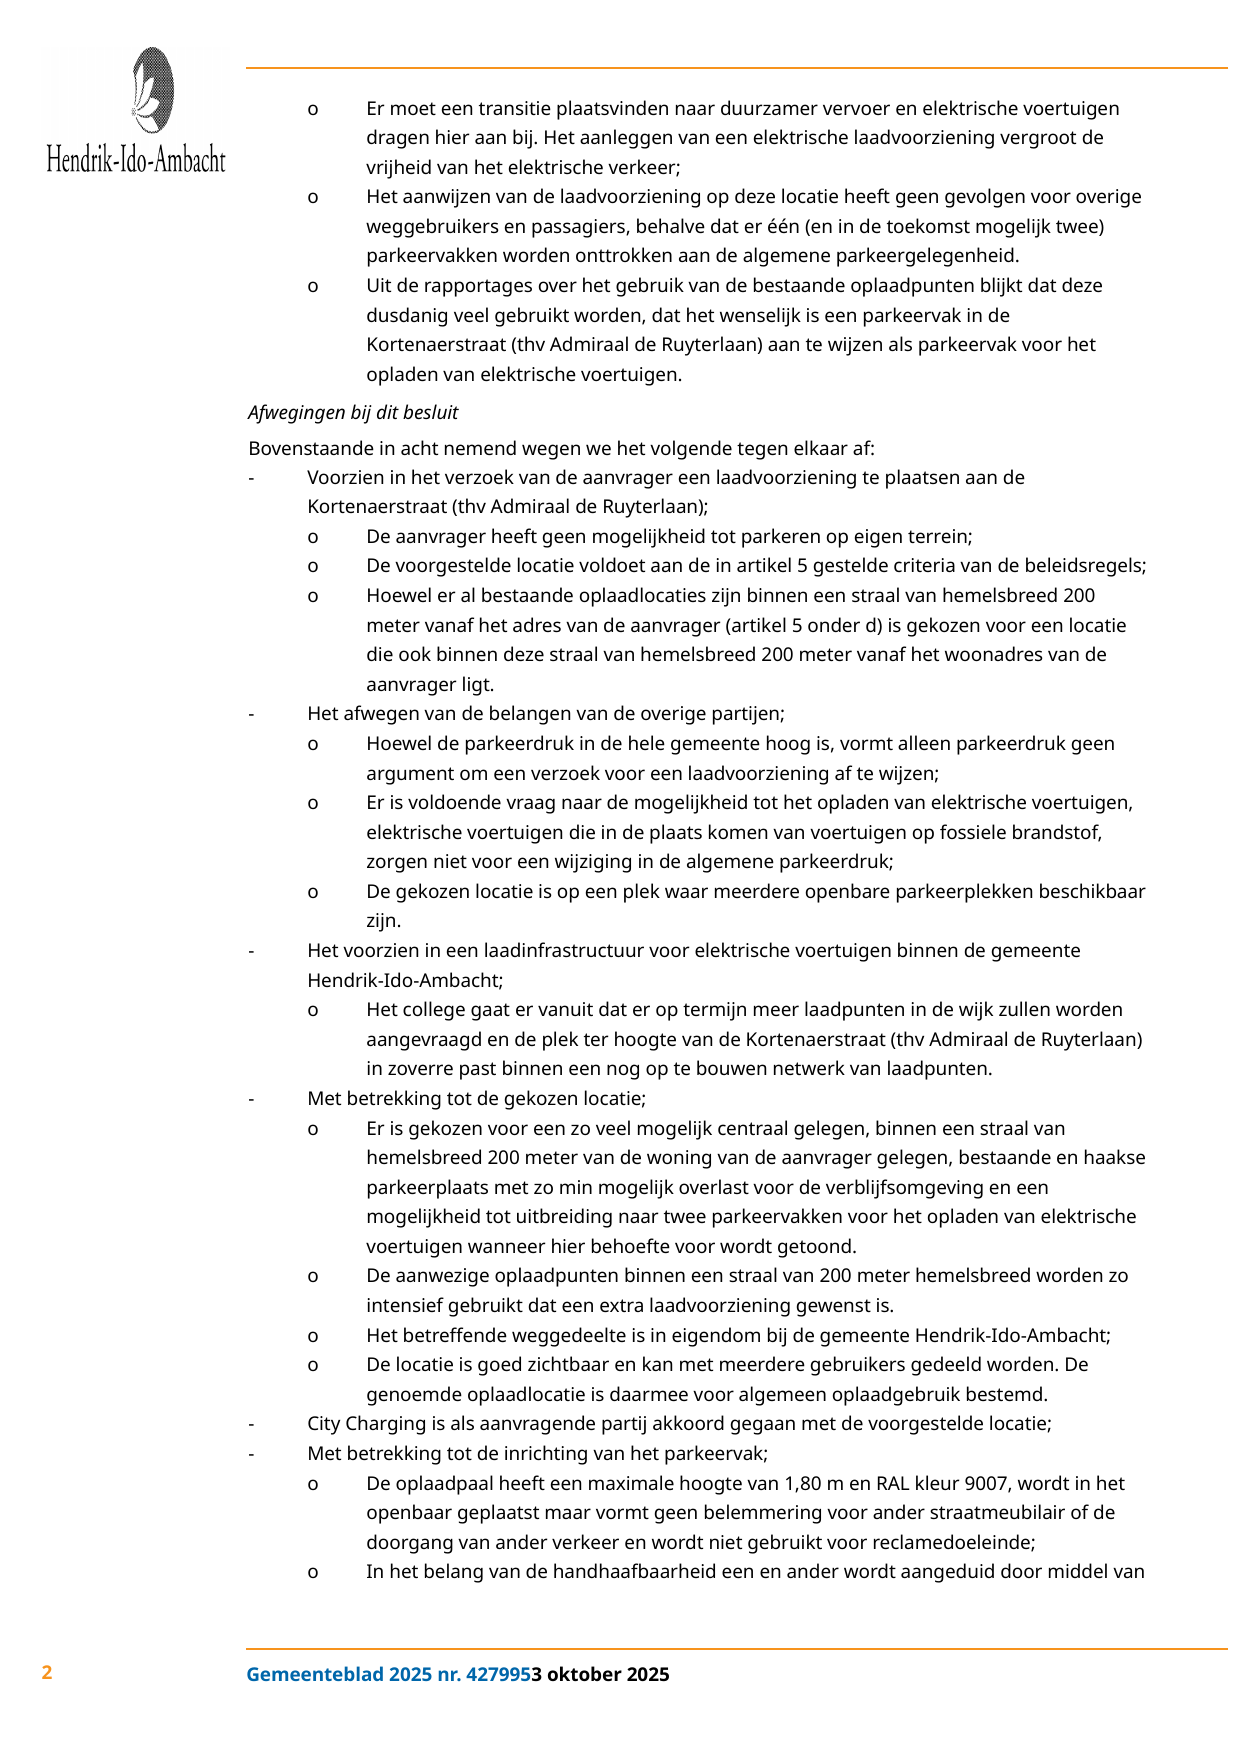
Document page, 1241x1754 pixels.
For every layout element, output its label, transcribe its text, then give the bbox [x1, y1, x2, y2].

list Hoewel de parkeerdruk in de hele gemeente hoog is, vormt alleen parkeerdruk geen argument om een verzoek voor een laadvoorziening af te wijzen; [307, 730, 1152, 786]
list De gekozen locatie is op een plek waar meerdere openbare parkeerplekken beschikbaar zijn. [307, 878, 1152, 933]
list De oplaadpaal heeft een maximale hoogte van 1,80 m en RAL kleur 9007, wordt in het openbaar geplaatst maar vormt geen belemmering voor ander straatmeubilair of de doorgang van ander verkeer en wordt niet gebruikt voor reclamedoeleinde; [307, 1470, 1152, 1555]
list City Charging is als aanvragende partij akkoord gegaan met de voorgestelde locatie; [248, 1411, 1152, 1436]
list De locatie is goed zichtbaar en kan met meerdere gebruikers gedeeld worden. De genoemde oplaadlocatie is daarmee voor algemeen oplaadgebruik bestemd. [307, 1351, 1152, 1407]
list Voorzien in het verzoek van de aanvrager een laadvoorziening te plaatsen aan de Kortenaerstraat (thv Admiraal de Ruyterlaan); [248, 464, 1152, 519]
list In het belang van de handhaafbaarheid een en ander wordt aangeduid door middel van [307, 1558, 1152, 1584]
list Uit de rapportages over het gebruik van de bestaande oplaadpunten blijkt dat deze dusdanig veel gebruikt worden, dat het wenselijk is een parkeervak in de Kortenaerstraat (thv Admiraal de Ruyterlaan) aan te wijzen als parkeervak voor het opladen van elektrische voertuigen. [307, 272, 1152, 387]
list Het aanwijzen van de laadvoorziening op deze locatie heeft geen gevolgen voor overige weggebruikers en passagiers, behalve dat er één (en in de toekomst mogelijk twee) parkeervakken worden onttrokken aan de algemene parkeergelegenheid. [307, 183, 1152, 268]
picture [41, 47, 231, 172]
list Het afwegen van de belangen van de overige partijen; [248, 701, 1152, 726]
list De aanwezige oplaadpunten binnen een straal van 200 meter hemelsbreed worden zo intensief gebruikt dat een extra laadvoorziening gewenst is. [307, 1263, 1152, 1318]
list Er moet een transitie plaatsvinden naar duurzamer vervoer en elektrische voertuigen dragen hier aan bij. Het aanleggen van een elektrische laadvoorziening vergroot de vrijheid van het elektrische verkeer; [307, 95, 1152, 180]
list Er is voldoende vraag naar de mogelijkheid tot het opladen van elektrische voertuigen, elektrische voertuigen die in de plaats komen van voertuigen op fossiele brandstof, zorgen niet voor een wijziging in de algemene parkeerdruk; [307, 789, 1152, 874]
list Hoewel er al bestaande oplaadlocaties zijn binnen een straal van hemelsbreed 200 meter vanaf het adres van de aanvrager (artikel 5 onder d) is gekozen voor een locatie die ook binnen deze straal van hemelsbreed 200 meter vanaf het woonadres van de aanvrager ligt. [307, 582, 1152, 697]
list Het college gaat er vanuit dat er op termijn meer laadpunten in de wijk zullen worden aangevraagd en de plek ter hoogte van de Kortenaerstraat (thv Admiraal de Ruyterlaan) in zoverre past binnen een nog op te bouwen netwerk van laadpunten. [307, 996, 1152, 1081]
list Met betrekking tot de inrichting van het parkeervak; [248, 1440, 1152, 1466]
list De aanvrager heeft geen mogelijkheid tot parkeren op eigen terrein; [307, 523, 1152, 549]
list Het betreffende weggedeelte is in eigendom bij de gemeente Hendrik-Ido-Ambacht; [307, 1322, 1152, 1348]
text Afwegingen bij dit besluit [248, 399, 1152, 425]
text Bovenstaande in acht nemend wegen we het volgende tegen elkaar af: [248, 436, 1152, 461]
list Er is gekozen voor een zo veel mogelijk centraal gelegen, binnen een straal van hemelsbreed 200 meter van de woning van de aanvrager gelegen, bestaande en haakse parkeerplaats met zo min mogelijk overlast voor de verblijfsomgeving en een mogelijkheid tot uitbreiding naar twee parkeervakken voor het opladen van elektrische voertuigen wanneer hier behoefte voor wordt getoond. [307, 1115, 1152, 1259]
list Met betrekking tot de gekozen locatie; [248, 1085, 1152, 1111]
list Het voorzien in een laadinfrastructuur voor elektrische voertuigen binnen de gemeente Hendrik-Ido-Ambacht; [248, 937, 1152, 993]
list De voorgestelde locatie voldoet aan de in artikel 5 gestelde criteria van de beleidsregels; [307, 553, 1152, 578]
